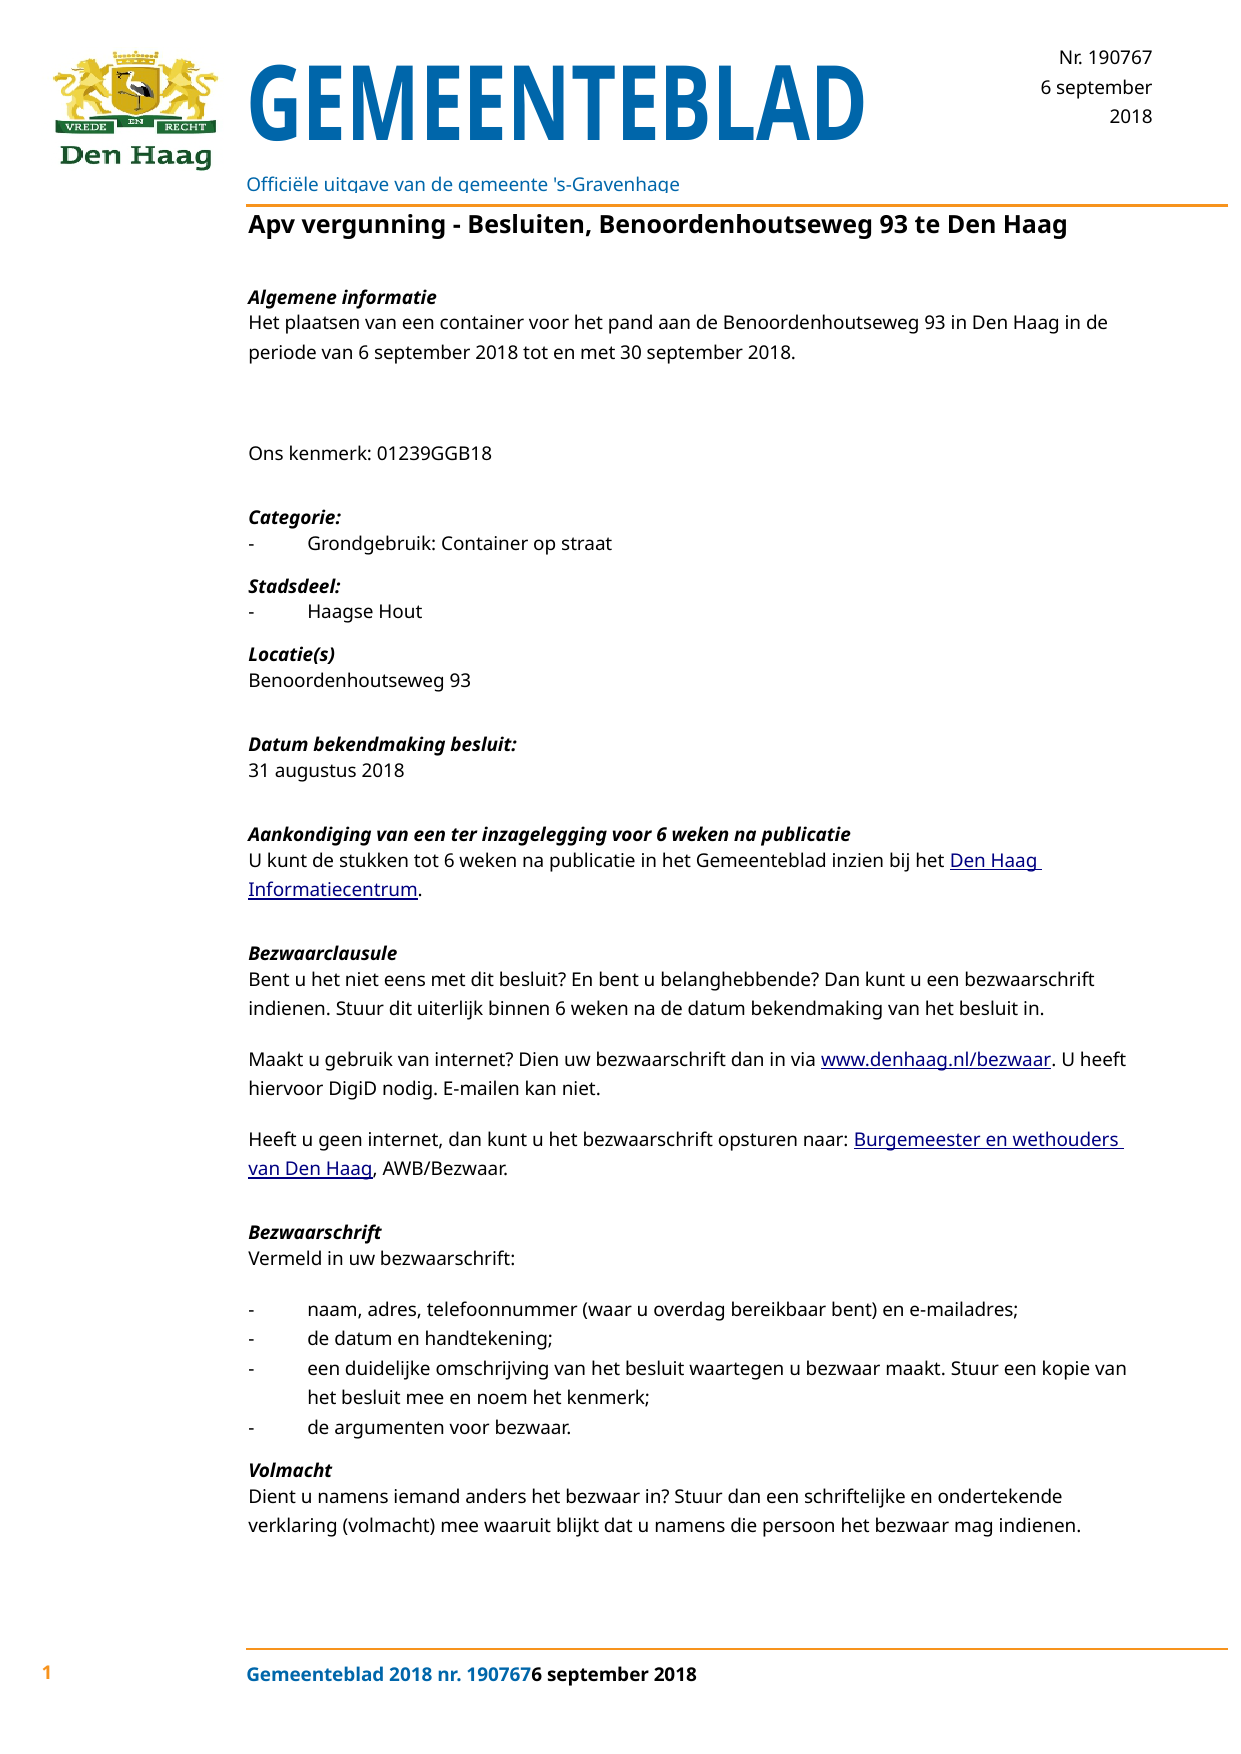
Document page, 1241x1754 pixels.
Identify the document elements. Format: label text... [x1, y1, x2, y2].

text U kunt de stukken tot 6 weken na publicatie in het Gemeenteblad inzien bij het Den Haag Informatiecentrum. [248, 847, 1152, 902]
list naam, adres, telefoonnummer (waar u overdag bereikbaar bent) en e-mailadres; [248, 1296, 1152, 1321]
text Ons kenmerk: 01239GGB18 [248, 440, 1152, 466]
text Bezwaarclausule [248, 940, 1152, 966]
text Dient u namens iemand anders het bezwaar in? Stuur dan een schriftelijke en ondertekende verklaring (volmacht) mee waaruit blijkt dat u namens die persoon het bezwaar mag indienen. [248, 1483, 1152, 1538]
text Categorie: [248, 504, 1152, 530]
text Locatie(s) [248, 642, 1152, 667]
text Aankondiging van een ter inzagelegging voor 6 weken na publicatie [248, 821, 1152, 847]
text Apv vergunning - Besluiten, Benoordenhoutseweg 93 te Den Haag [248, 207, 1152, 241]
text Algemene informatie [248, 284, 1152, 309]
list de argumenten voor bezwaar. [248, 1414, 1152, 1440]
text Vermeld in uw bezwaarschrift: [248, 1245, 1152, 1271]
list een duidelijke omschrijving van het besluit waartegen u bezwaar maakt. Stuur een kopie van het besluit mee en noem het kenmerk; [248, 1355, 1152, 1410]
text Stadsdeel: [248, 573, 1152, 598]
list Haagse Hout [248, 598, 1152, 624]
text 31 augustus 2018 [248, 757, 1152, 783]
list de datum en handtekening; [248, 1325, 1152, 1351]
text Benoordenhoutseweg 93 [248, 667, 1152, 693]
text Het plaatsen van een container voor het pand aan de Benoordenhoutseweg 93 in Den Haag in de periode van 6 september 2018 tot en met 30 september 2018. [248, 309, 1152, 365]
text Bezwaarschrift [248, 1219, 1152, 1245]
text Bent u het niet eens met dit besluit? En bent u belanghebbende? Dan kunt u een bezwaarschrift indienen. Stuur dit uiterlijk binnen 6 weken na de datum bekendmaking van het besluit in. [248, 966, 1152, 1021]
list Grondgebruik: Container op straat [248, 530, 1152, 555]
text Heeft u geen internet, dan kunt u het bezwaarschrift opsturen naar: Burgemeester en wethouders van Den Haag, AWB/Bezwaar. [248, 1126, 1152, 1181]
picture [41, 47, 231, 172]
text Volmacht [248, 1457, 1152, 1483]
text Maakt u gebruik van internet? Dien uw bezwaarschrift dan in via www.denhaag.nl/bezwaar. U heeft hiervoor DigiD nodig. E-mailen kan niet. [248, 1046, 1152, 1101]
text Datum bekendmaking besluit: [248, 731, 1152, 757]
